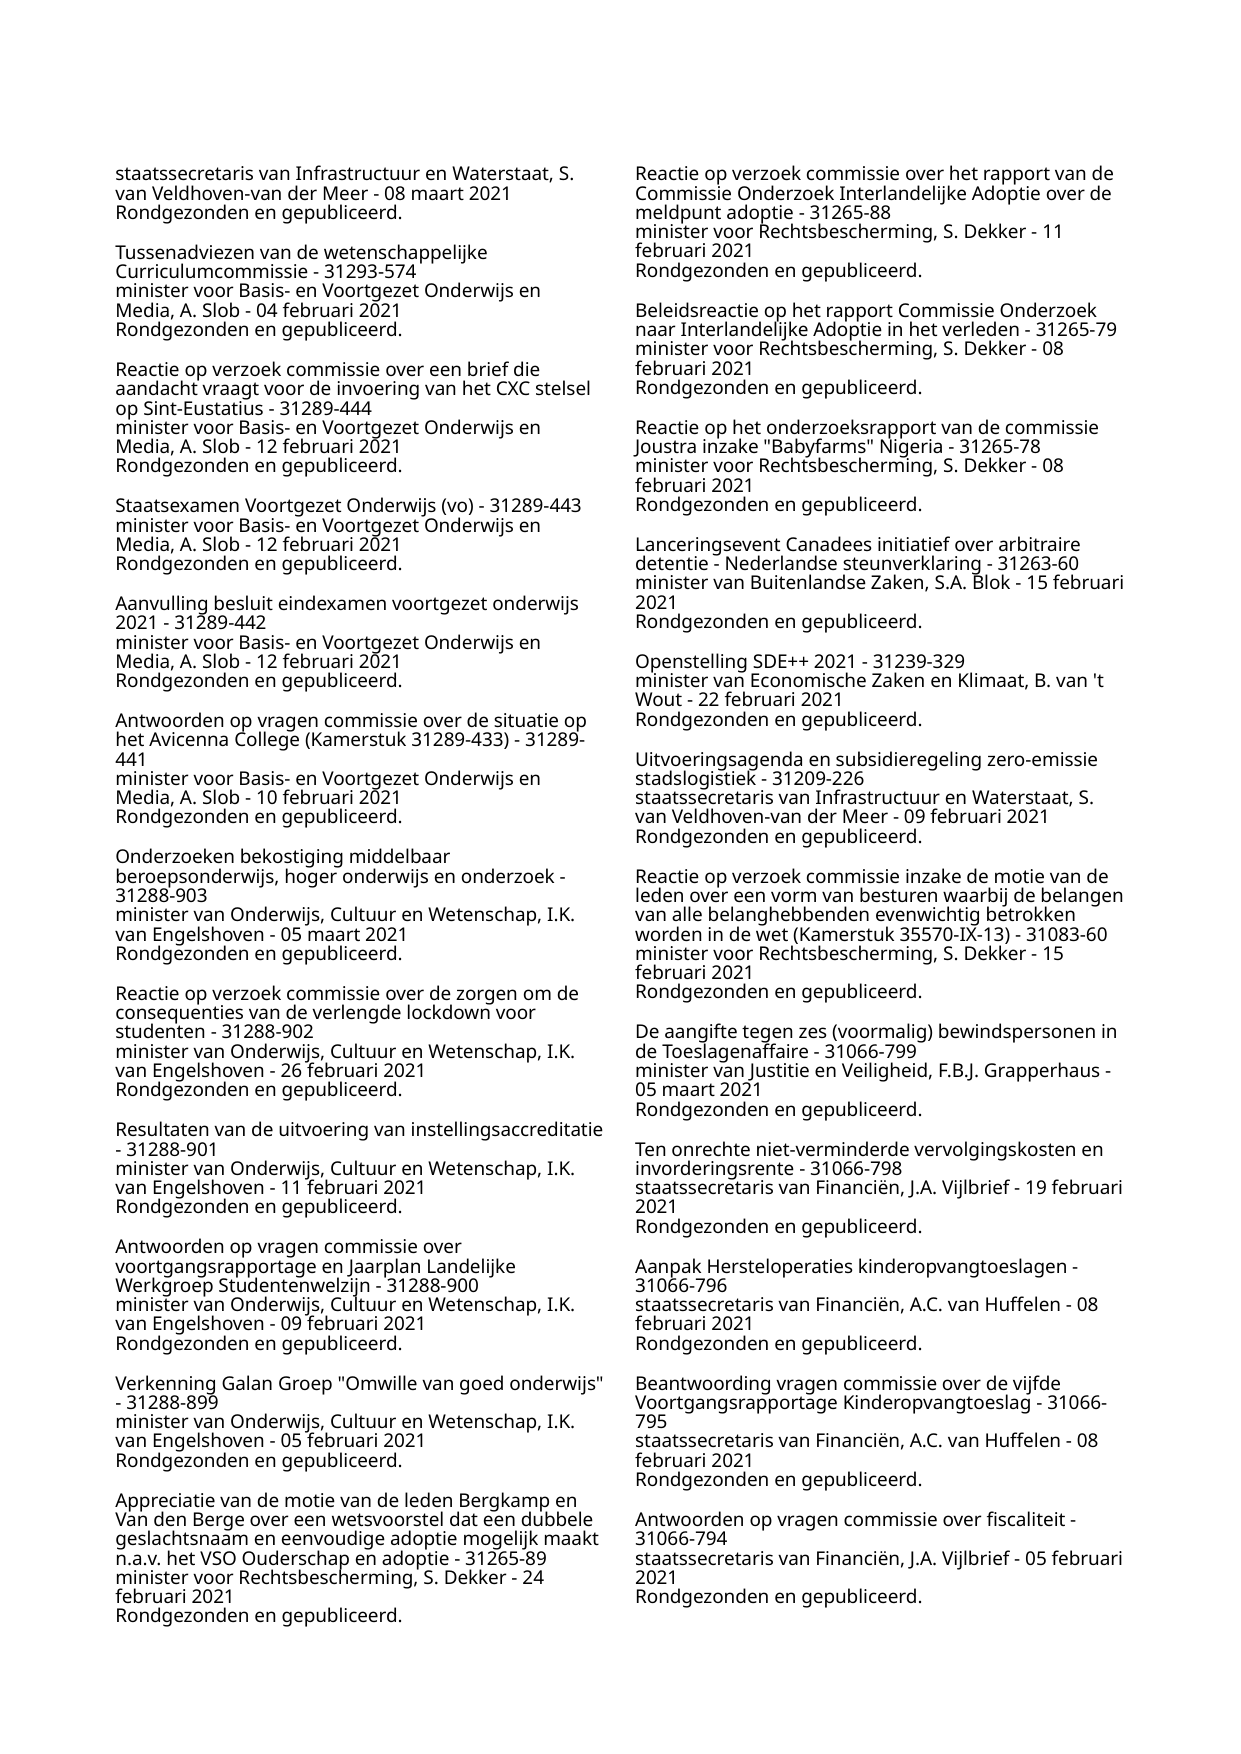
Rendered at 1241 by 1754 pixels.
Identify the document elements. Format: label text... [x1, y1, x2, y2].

text Aanpak Hersteloperaties kinderopvangtoeslagen - 31066-796 [635, 1258, 1125, 1296]
text Ten onrechte niet-verminderde vervolgingskosten en invorderingsrente - 31066-798 [635, 1141, 1125, 1179]
text Antwoorden op vragen commissie over de situatie op het Avicenna College (Kamerstuk 31289-433) - 31289-441 [115, 712, 605, 770]
text staatssecretaris van Financiën, J.A. Vijlbrief - 05 februari 2021 [635, 1549, 1125, 1588]
text Rondgezonden en gepubliceerd. [635, 1588, 1125, 1607]
text Rondgezonden en gepubliceerd. [635, 1218, 1125, 1237]
text minister voor Basis- en Voortgezet Onderwijs en Media, A. Slob - 12 februari 2021 [115, 517, 605, 555]
text minister van Onderwijs, Cultuur en Wetenschap, I.K. van Engelshoven - 05 maart 2021 [115, 906, 605, 945]
text staatssecretaris van Financiën, A.C. van Huffelen - 08 februari 2021 [635, 1432, 1125, 1471]
text Reactie op verzoek commissie inzake de motie van de leden over een vorm van besturen waarbij de belangen van alle belanghebbenden evenwichtig betrokken worden in de wet (Kamerstuk 35570-IX-13) - 31083-60 [635, 868, 1125, 945]
text Verkenning Galan Groep "Omwille van goed onderwijs" - 31288-899 [115, 1375, 605, 1413]
text minister voor Basis- en Voortgezet Onderwijs en Media, A. Slob - 12 februari 2021 [115, 634, 605, 672]
text Onderzoeken bekostiging middelbaar beroepsonderwijs, hoger onderwijs en onderzoek - 31288-903 [115, 848, 605, 906]
text Rondgezonden en gepubliceerd. [115, 1335, 605, 1354]
text Rondgezonden en gepubliceerd. [635, 711, 1125, 730]
text Rondgezonden en gepubliceerd. [115, 555, 605, 574]
text Rondgezonden en gepubliceerd. [635, 828, 1125, 847]
text Rondgezonden en gepubliceerd. [115, 204, 605, 223]
text Reactie op verzoek commissie over een brief die aandacht vraagt voor de invoering van het CXC stelsel op Sint-Eustatius - 31289-444 [115, 361, 605, 419]
text Antwoorden op vragen commissie over voortgangsrapportage en Jaarplan Landelijke Werkgroep Studentenwelzijn - 31288-900 [115, 1238, 605, 1296]
text De aangifte tegen zes (voormalig) bewindspersonen in de Toeslagenaffaire - 31066-799 [635, 1023, 1125, 1062]
text Appreciatie van de motie van de leden Bergkamp en Van den Berge over een wetsvoorstel dat een dubbele geslachtsnaam en eenvoudige adoptie mogelijk maakt n.a.v. het VSO Ouderschap en adoptie - 31265-89 [115, 1492, 605, 1569]
text Antwoorden op vragen commissie over fiscaliteit - 31066-794 [635, 1511, 1125, 1549]
text minister voor Rechtsbescherming, S. Dekker - 24 februari 2021 [115, 1569, 605, 1607]
text Rondgezonden en gepubliceerd. [115, 1198, 605, 1218]
text Rondgezonden en gepubliceerd. [115, 1607, 605, 1627]
text Rondgezonden en gepubliceerd. [115, 1081, 605, 1101]
text minister van Economische Zaken en Klimaat, B. van 't Wout - 22 februari 2021 [635, 672, 1125, 711]
text Rondgezonden en gepubliceerd. [635, 1101, 1125, 1120]
text Rondgezonden en gepubliceerd. [115, 321, 605, 340]
text minister voor Rechtsbescherming, S. Dekker - 11 februari 2021 [635, 223, 1125, 262]
text Beantwoording vragen commissie over de vijfde Voortgangsrapportage Kinderopvangtoeslag - 31066-795 [635, 1375, 1125, 1432]
text Reactie op het onderzoeksrapport van de commissie Joustra inzake "Babyfarms" Nigeria - 31265-78 [635, 419, 1125, 457]
text minister voor Basis- en Voortgezet Onderwijs en Media, A. Slob - 04 februari 2021 [115, 282, 605, 321]
text minister voor Basis- en Voortgezet Onderwijs en Media, A. Slob - 10 februari 2021 [115, 770, 605, 808]
text Rondgezonden en gepubliceerd. [635, 496, 1125, 515]
text staatssecretaris van Infrastructuur en Waterstaat, S. van Veldhoven-van der Meer - 08 maart 2021 [115, 165, 605, 204]
text Lanceringsevent Canadees initiatief over arbitraire detentie - Nederlandse steunverklaring - 31263-60 [635, 536, 1125, 574]
text Rondgezonden en gepubliceerd. [635, 1335, 1125, 1354]
text Openstelling SDE++ 2021 - 31239-329 [635, 653, 1125, 672]
text minister van Onderwijs, Cultuur en Wetenschap, I.K. van Engelshoven - 09 februari 2021 [115, 1296, 605, 1335]
text Beleidsreactie op het rapport Commissie Onderzoek naar Interlandelijke Adoptie in het verleden - 31265-79 [635, 302, 1125, 340]
text minister van Buitenlandse Zaken, S.A. Blok - 15 februari 2021 [635, 574, 1125, 613]
text minister voor Rechtsbescherming, S. Dekker - 08 februari 2021 [635, 340, 1125, 379]
text minister voor Rechtsbescherming, S. Dekker - 08 februari 2021 [635, 457, 1125, 496]
text Rondgezonden en gepubliceerd. [115, 1452, 605, 1471]
text Rondgezonden en gepubliceerd. [115, 457, 605, 477]
text Rondgezonden en gepubliceerd. [635, 983, 1125, 1003]
text Rondgezonden en gepubliceerd. [635, 379, 1125, 398]
text minister voor Rechtsbescherming, S. Dekker - 15 februari 2021 [635, 945, 1125, 983]
text Aanvulling besluit eindexamen voortgezet onderwijs 2021 - 31289-442 [115, 595, 605, 634]
text staatssecretaris van Financiën, J.A. Vijlbrief - 19 februari 2021 [635, 1179, 1125, 1218]
text Uitvoeringsagenda en subsidieregeling zero-emissie stadslogistiek - 31209-226 [635, 751, 1125, 789]
text Rondgezonden en gepubliceerd. [635, 1471, 1125, 1490]
text staatssecretaris van Financiën, A.C. van Huffelen - 08 februari 2021 [635, 1296, 1125, 1335]
text Rondgezonden en gepubliceerd. [635, 613, 1125, 632]
text Rondgezonden en gepubliceerd. [635, 262, 1125, 281]
text Reactie op verzoek commissie over het rapport van de Commissie Onderzoek Interlandelijke Adoptie over de meldpunt adoptie - 31265-88 [635, 165, 1125, 223]
text Tussenadviezen van de wetenschappelijke Curriculumcommissie - 31293-574 [115, 244, 605, 282]
text Resultaten van de uitvoering van instellingsaccreditatie - 31288-901 [115, 1121, 605, 1160]
text Staatsexamen Voortgezet Onderwijs (vo) - 31289-443 [115, 497, 605, 517]
text Reactie op verzoek commissie over de zorgen om de consequenties van de verlengde lockdown voor studenten - 31288-902 [115, 985, 605, 1043]
text minister van Justitie en Veiligheid, F.B.J. Grapperhaus - 05 maart 2021 [635, 1062, 1125, 1101]
text minister van Onderwijs, Cultuur en Wetenschap, I.K. van Engelshoven - 11 februari 2021 [115, 1160, 605, 1198]
text Rondgezonden en gepubliceerd. [115, 945, 605, 964]
text Rondgezonden en gepubliceerd. [115, 808, 605, 828]
text minister voor Basis- en Voortgezet Onderwijs en Media, A. Slob - 12 februari 2021 [115, 419, 605, 457]
text Rondgezonden en gepubliceerd. [115, 672, 605, 691]
text minister van Onderwijs, Cultuur en Wetenschap, I.K. van Engelshoven - 26 februari 2021 [115, 1043, 605, 1081]
text minister van Onderwijs, Cultuur en Wetenschap, I.K. van Engelshoven - 05 februari 2021 [115, 1413, 605, 1452]
text staatssecretaris van Infrastructuur en Waterstaat, S. van Veldhoven-van der Meer - 09 februari 2021 [635, 789, 1125, 828]
